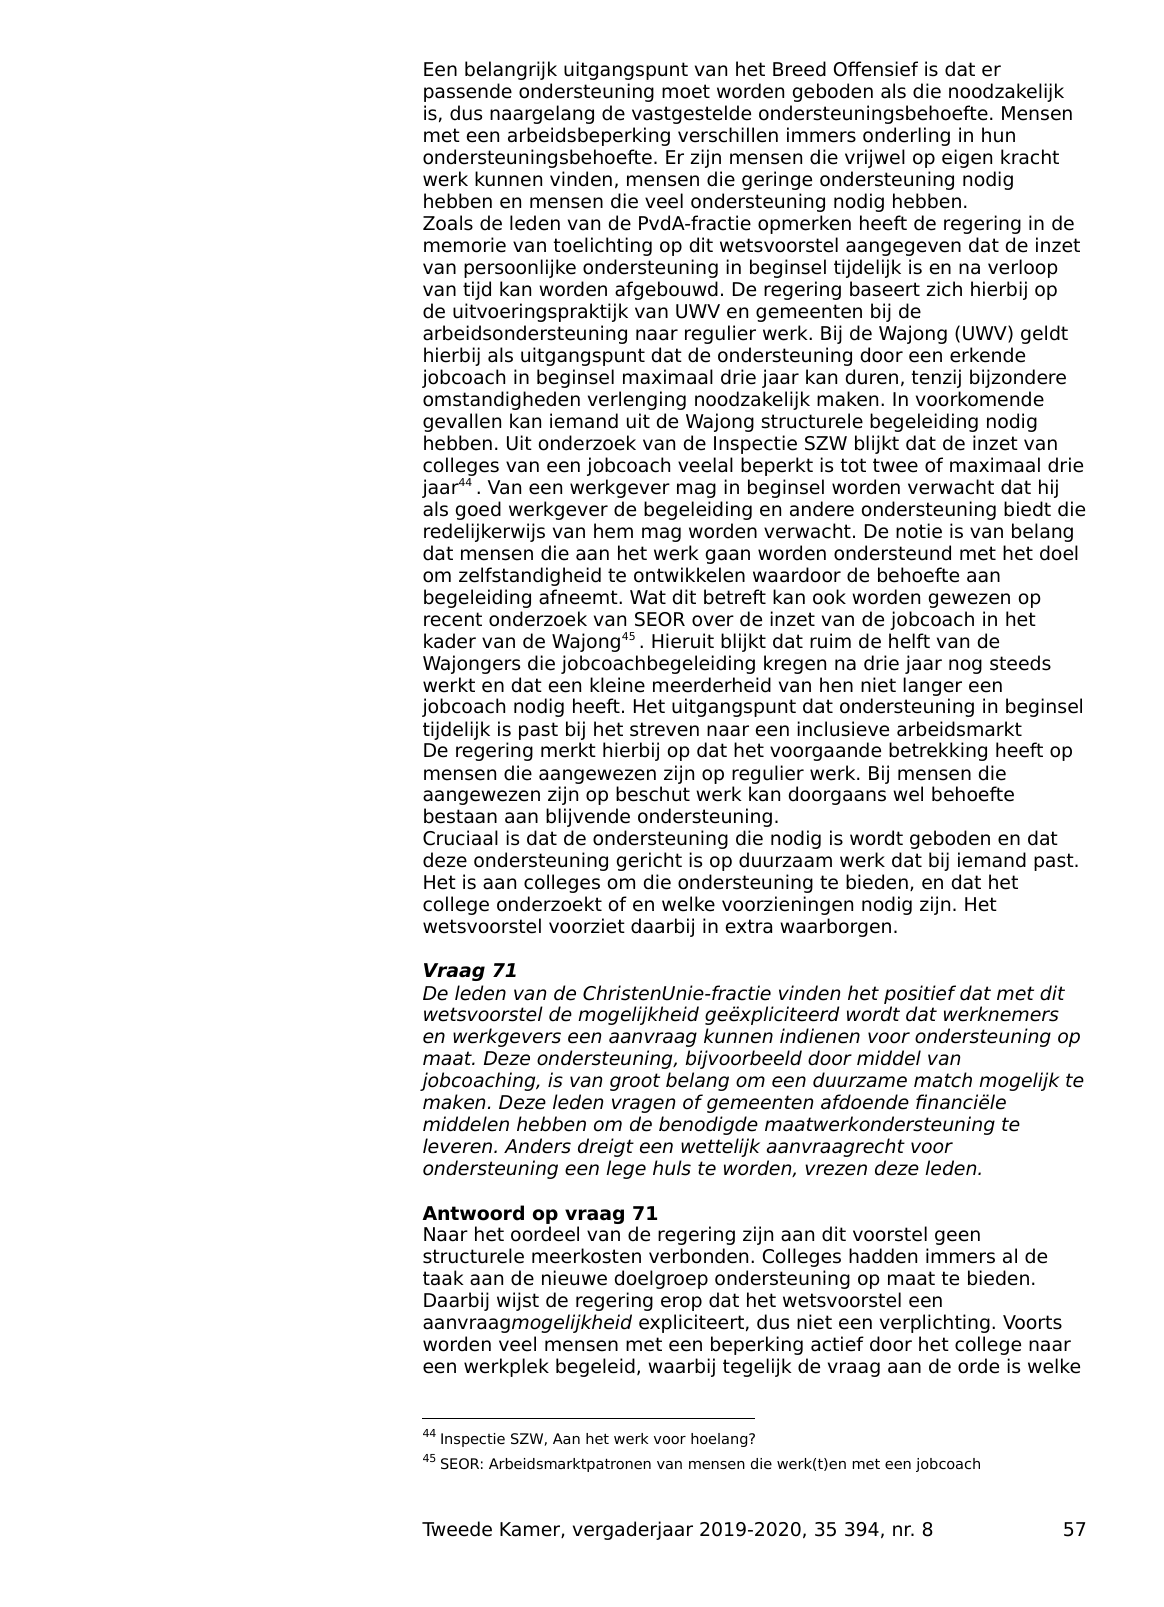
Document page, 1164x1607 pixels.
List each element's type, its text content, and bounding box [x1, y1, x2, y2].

text Naar het oordeel van de regering zijn aan dit voorstel geen structurele meerkosten verbonden. Colleges hadden immers al de taak aan de nieuwe doelgroep ondersteuning op maat te bieden. Daarbij wijst de regering erop dat het wetsvoorstel een aanvraagmogelijkheid expliciteert, dus niet een verplichting. Voorts worden veel mensen met een beperking actief door het college naar een werkplek begeleid, waarbij tegelijk de vraag aan de orde is welke [422, 1224, 1087, 1378]
text Zoals de leden van de PvdA-fractie opmerken heeft de regering in de memorie van toelichting op dit wetsvoorstel aangegeven dat de inzet van persoonlijke ondersteuning in beginsel tijdelijk is en na verloop van tijd kan worden afgebouwd. De regering baseert zich hierbij op de uitvoeringspraktijk van UWV en gemeenten bij de arbeidsondersteuning naar regulier werk. Bij de Wajong (UWV) geldt hierbij als uitgangspunt dat de ondersteuning door een erkende jobcoach in beginsel maximaal drie jaar kan duren, tenzij bijzondere omstandigheden verlenging noodzakelijk maken. In voorkomende gevallen kan iemand uit de Wajong structurele begeleiding nodig hebben. Uit onderzoek van de Inspectie SZW blijkt dat de inzet van colleges van een jobcoach veelal beperkt is tot twee of maximaal drie jaar. Van een werkgever mag in beginsel worden verwacht dat hij als goed werkgever de begeleiding en andere ondersteuning biedt die redelijkerwijs van hem mag worden verwacht. De notie is van belang dat mensen die aan het werk gaan worden ondersteund met het doel om zelfstandigheid te ontwikkelen waardoor de behoefte aan begeleiding afneemt. Wat dit betreft kan ook worden gewezen op recent onderzoek van SEOR over de inzet van de jobcoach in het kader van de Wajong. Hieruit blijkt dat ruim de helft van de Wajongers die jobcoachbegeleiding kregen na drie jaar nog steeds werkt en dat een kleine meerderheid van hen niet langer een jobcoach nodig heeft. Het uitgangspunt dat ondersteuning in beginsel tijdelijk is past bij het streven naar een inclusieve arbeidsmarkt [422, 213, 1087, 740]
text Vraag 71 [422, 960, 1087, 982]
text Inspectie SZW, Aan het werk voor hoelang? [422, 1427, 1087, 1449]
text SEOR: Arbeidsmarktpatronen van mensen die werk(t)en met een jobcoach [422, 1452, 1087, 1474]
text De leden van de ChristenUnie-fractie vinden het positief dat met dit wetsvoorstel de mogelijkheid geëxpliciteerd wordt dat werknemers en werkgevers een aanvraag kunnen indienen voor ondersteuning op maat. Deze ondersteuning, bijvoorbeeld door middel van jobcoaching, is van groot belang om een duurzame match mogelijk te maken. Deze leden vragen of gemeenten afdoende financiële middelen hebben om de benodigde maatwerkondersteuning te leveren. Anders dreigt een wettelijk aanvraagrecht voor ondersteuning een lege huls te worden, vrezen deze leden. [422, 982, 1087, 1180]
text De regering merkt hierbij op dat het voorgaande betrekking heeft op mensen die aangewezen zijn op regulier werk. Bij mensen die aangewezen zijn op beschut werk kan doorgaans wel behoefte bestaan aan blijvende ondersteuning. [422, 740, 1087, 828]
text Antwoord op vraag 71 [422, 1202, 1087, 1224]
text Een belangrijk uitgangspunt van het Breed Offensief is dat er passende ondersteuning moet worden geboden als die noodzakelijk is, dus naargelang de vastgestelde ondersteuningsbehoefte. Mensen met een arbeidsbeperking verschillen immers onderling in hun ondersteuningsbehoefte. Er zijn mensen die vrijwel op eigen kracht werk kunnen vinden, mensen die geringe ondersteuning nodig hebben en mensen die veel ondersteuning nodig hebben. [422, 59, 1087, 213]
text Cruciaal is dat de ondersteuning die nodig is wordt geboden en dat deze ondersteuning gericht is op duurzaam werk dat bij iemand past. Het is aan colleges om die ondersteuning te bieden, en dat het college onderzoekt of en welke voorzieningen nodig zijn. Het wetsvoorstel voorziet daarbij in extra waarborgen. [422, 828, 1087, 938]
